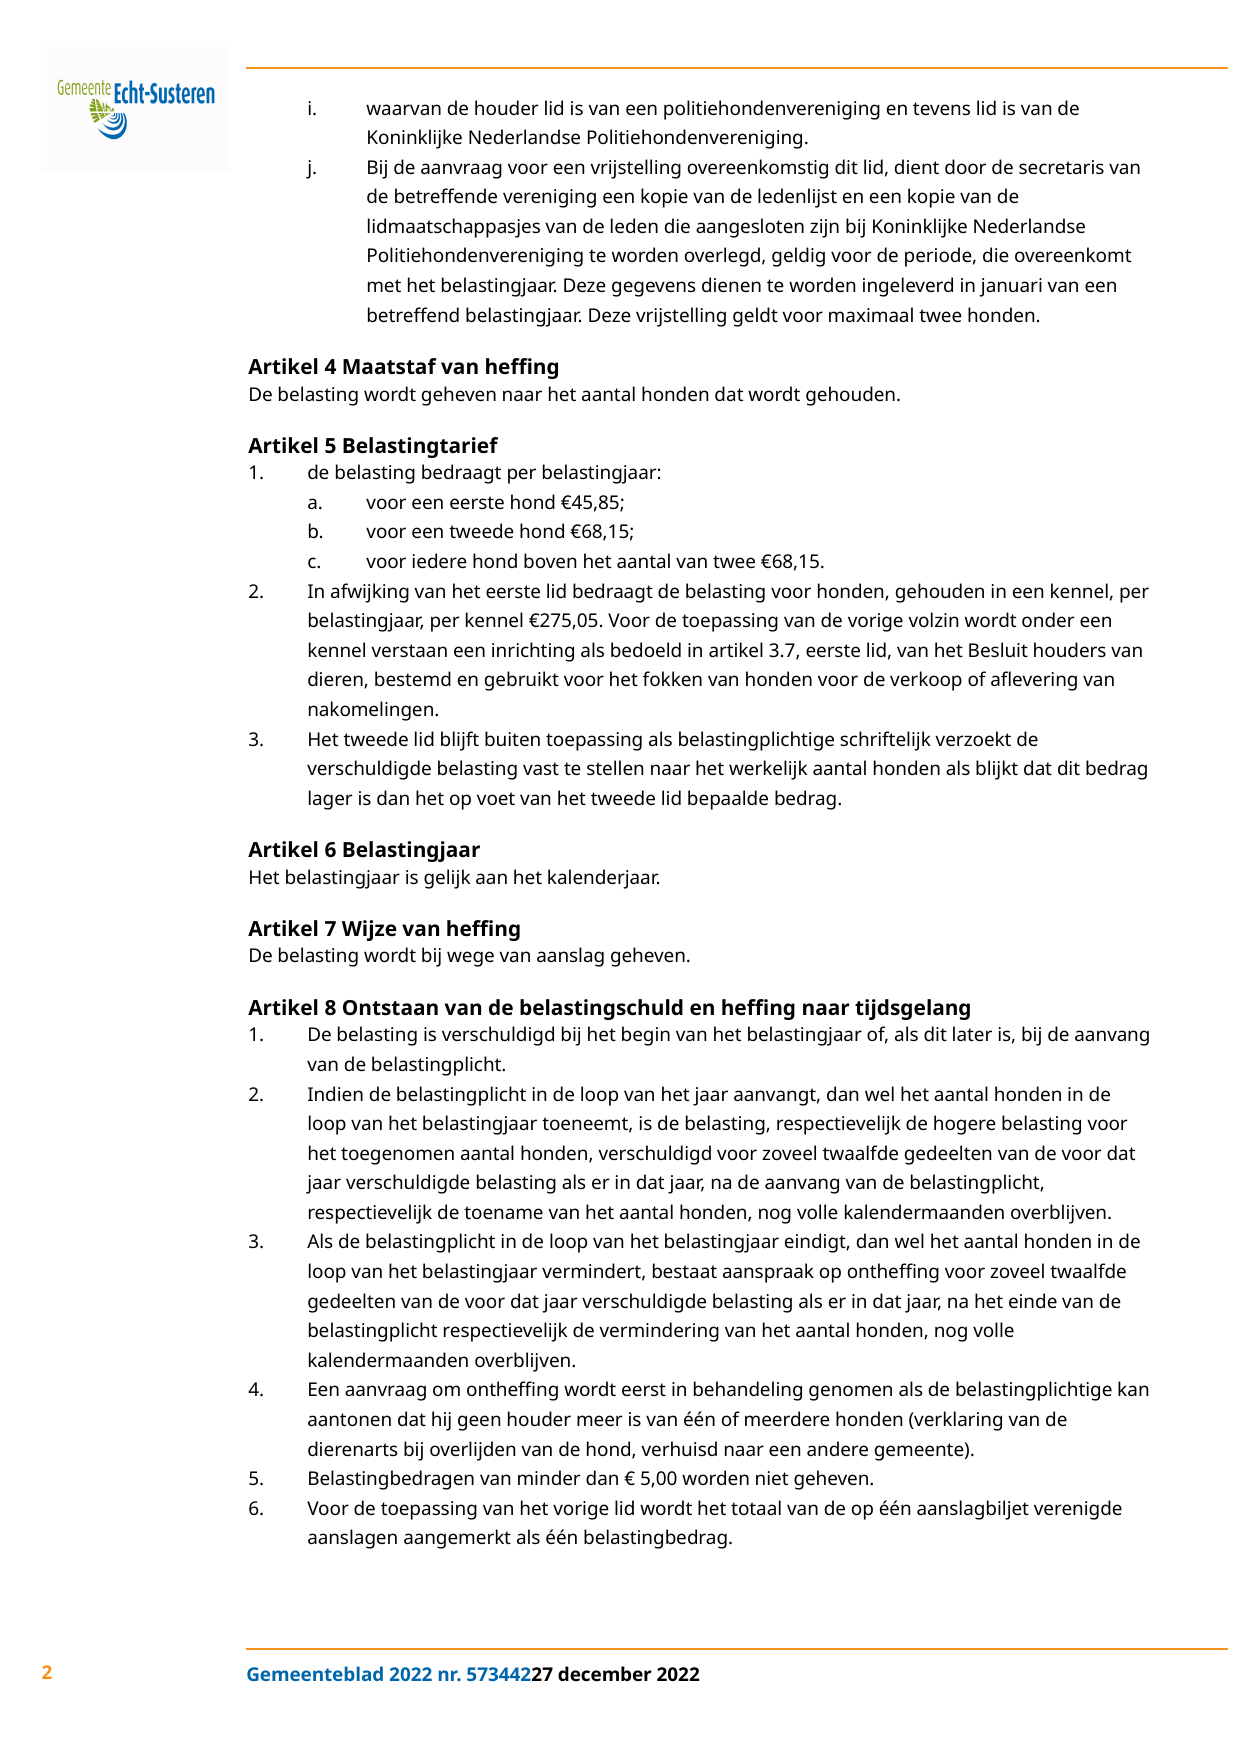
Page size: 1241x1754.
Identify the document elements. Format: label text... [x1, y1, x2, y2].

picture [41, 47, 231, 172]
list Belastingbedragen van minder dan € 5,00 worden niet geheven. [248, 1465, 1152, 1491]
text Artikel 8 Ontstaan van de belastingschuld en heffing naar tijdsgelang [248, 993, 1152, 1022]
list voor een tweede hond €68,15; [307, 519, 1152, 544]
text De belasting wordt bij wege van aanslag geheven. [248, 943, 1152, 968]
text Artikel 5 Belastingtarief [248, 431, 1152, 459]
list Als de belastingplicht in de loop van het belastingjaar eindigt, dan wel het aantal honden in de loop van het belastingjaar vermindert, bestaat aanspraak op ontheffing voor zoveel twaalfde gedeelten van de voor dat jaar verschuldigde belasting als er in dat jaar, na het einde van de belastingplicht respectievelijk de vermindering van het aantal honden, nog volle kalendermaanden overblijven. [248, 1229, 1152, 1373]
list waarvan de houder lid is van een politiehondenvereniging en tevens lid is van de Koninklijke Nederlandse Politiehondenvereniging. [307, 95, 1152, 150]
list Voor de toepassing van het vorige lid wordt het totaal van de op één aanslagbiljet verenigde aanslagen aangemerkt als één belastingbedrag. [248, 1495, 1152, 1550]
text Artikel 7 Wijze van heffing [248, 914, 1152, 943]
text Artikel 4 Maatstaf van heffing [248, 352, 1152, 381]
text De belasting wordt geheven naar het aantal honden dat wordt gehouden. [248, 381, 1152, 406]
list de belasting bedraagt per belastingjaar: [248, 459, 1152, 485]
list Een aanvraag om ontheffing wordt eerst in behandeling genomen als de belastingplichtige kan aantonen dat hij geen houder meer is van één of meerdere honden (verklaring van de dierenarts bij overlijden van de hond, verhuisd naar een andere gemeente). [248, 1377, 1152, 1461]
list In afwijking van het eerste lid bedraagt de belasting voor honden, gehouden in een kennel, per belastingjaar, per kennel €275,05. Voor de toepassing van de vorige volzin wordt onder een kennel verstaan een inrichting als bedoeld in artikel 3.7, eerste lid, van het Besluit houders van dieren, bestemd en gebruikt voor het fokken van honden voor de verkoop of aflevering van nakomelingen. [248, 578, 1152, 722]
list voor iedere hond boven het aantal van twee €68,15. [307, 548, 1152, 574]
text Artikel 6 Belastingjaar [248, 835, 1152, 864]
list Het tweede lid blijft buiten toepassing als belastingplichtige schriftelijk verzoekt de verschuldigde belasting vast te stellen naar het werkelijk aantal honden als blijkt dat dit bedrag lager is dan het op voet van het tweede lid bepaalde bedrag. [248, 726, 1152, 811]
list Indien de belastingplicht in de loop van het jaar aanvangt, dan wel het aantal honden in de loop van het belastingjaar toeneemt, is de belasting, respectievelijk de hogere belasting voor het toegenomen aantal honden, verschuldigd voor zoveel twaalfde gedeelten van de voor dat jaar verschuldigde belasting als er in dat jaar, na de aanvang van de belastingplicht, respectievelijk de toename van het aantal honden, nog volle kalendermaanden overblijven. [248, 1081, 1152, 1225]
list De belasting is verschuldigd bij het begin van het belastingjaar of, als dit later is, bij de aanvang van de belastingplicht. [248, 1022, 1152, 1077]
text Het belastingjaar is gelijk aan het kalenderjaar. [248, 864, 1152, 889]
list Bij de aanvraag voor een vrijstelling overeenkomstig dit lid, dient door de secretaris van de betreffende vereniging een kopie van de ledenlijst en een kopie van de lidmaatschappasjes van de leden die aangesloten zijn bij Koninklijke Nederlandse Politiehondenvereniging te worden overlegd, geldig voor de periode, die overeenkomt met het belastingjaar. Deze gegevens dienen te worden ingeleverd in januari van een betreffend belastingjaar. Deze vrijstelling geldt voor maximaal twee honden. [307, 154, 1152, 328]
list voor een eerste hond €45,85; [307, 489, 1152, 515]
